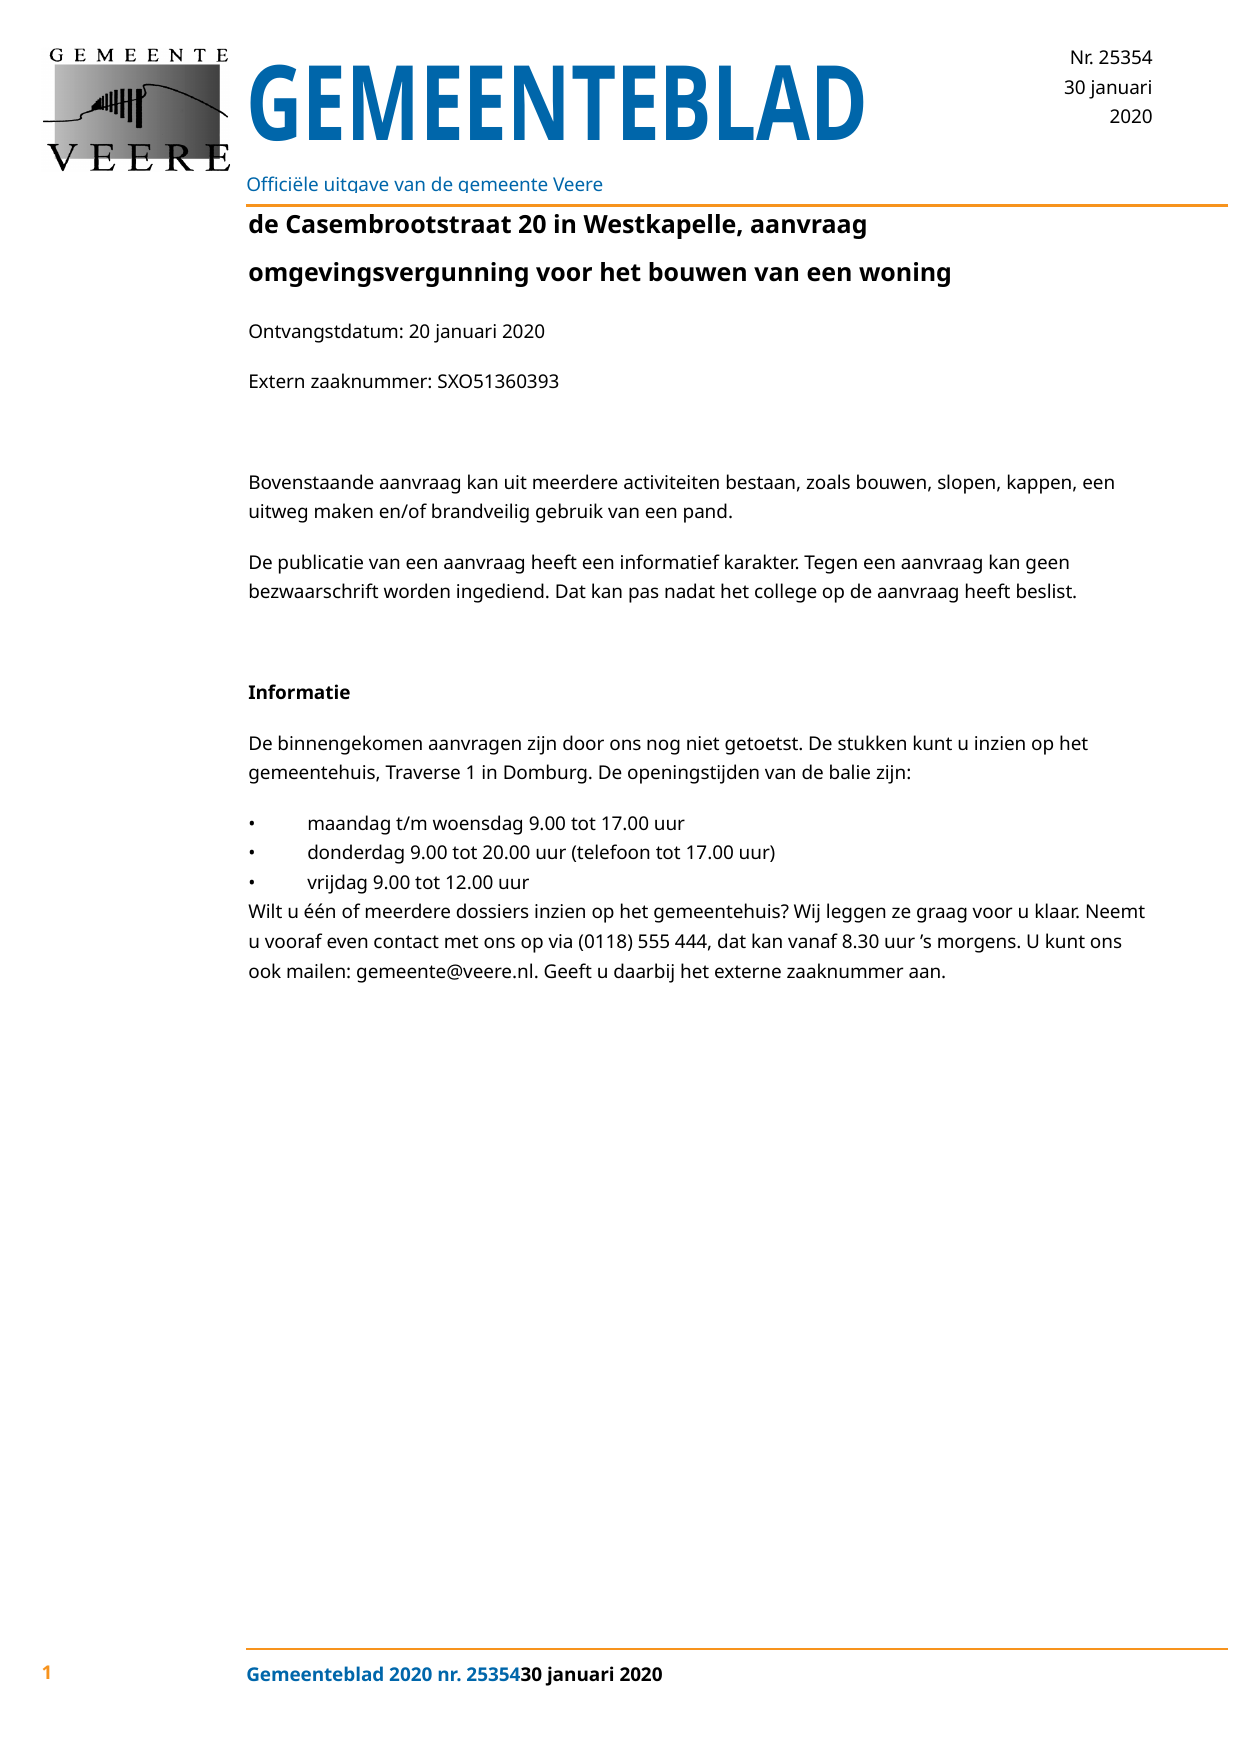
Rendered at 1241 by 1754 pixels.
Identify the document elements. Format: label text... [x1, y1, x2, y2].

text Wilt u één of meerdere dossiers inzien op het gemeentehuis? Wij leggen ze graag voor u klaar. Neemt u vooraf even contact met ons op via (0118) 555 444, dat kan vanaf 8.30 uur ’s morgens. U kunt ons ook mailen: gemeente@veere.nl. Geeft u daarbij het externe zaaknummer aan. [248, 899, 1152, 984]
picture [41, 47, 231, 172]
text Ontvangstdatum: 20 januari 2020 [248, 318, 1152, 344]
text Extern zaaknummer: SXO51360393 [248, 368, 1152, 394]
list vrijdag 9.00 tot 12.00 uur [248, 869, 1152, 895]
text De publicatie van een aanvraag heeft een informatief karakter. Tegen een aanvraag kan geen bezwaarschrift worden ingediend. Dat kan pas nadat het college op de aanvraag heeft beslist. [248, 549, 1152, 604]
text de Casembrootstraat 20 in Westkapelle, aanvraag omgevingsvergunning voor het bouwen van een woning [248, 207, 1152, 288]
text Informatie [248, 679, 1152, 705]
text De binnengekomen aanvragen zijn door ons nog niet getoetst. De stukken kunt u inzien op het gemeentehuis, Traverse 1 in Domburg. De openingstijden van de balie zijn: [248, 730, 1152, 785]
list maandag t/m woensdag 9.00 tot 17.00 uur [248, 810, 1152, 836]
list donderdag 9.00 tot 20.00 uur (telefoon tot 17.00 uur) [248, 839, 1152, 865]
text Bovenstaande aanvraag kan uit meerdere activiteiten bestaan, zoals bouwen, slopen, kappen, een uitweg maken en/of brandveilig gebruik van een pand. [248, 469, 1152, 524]
